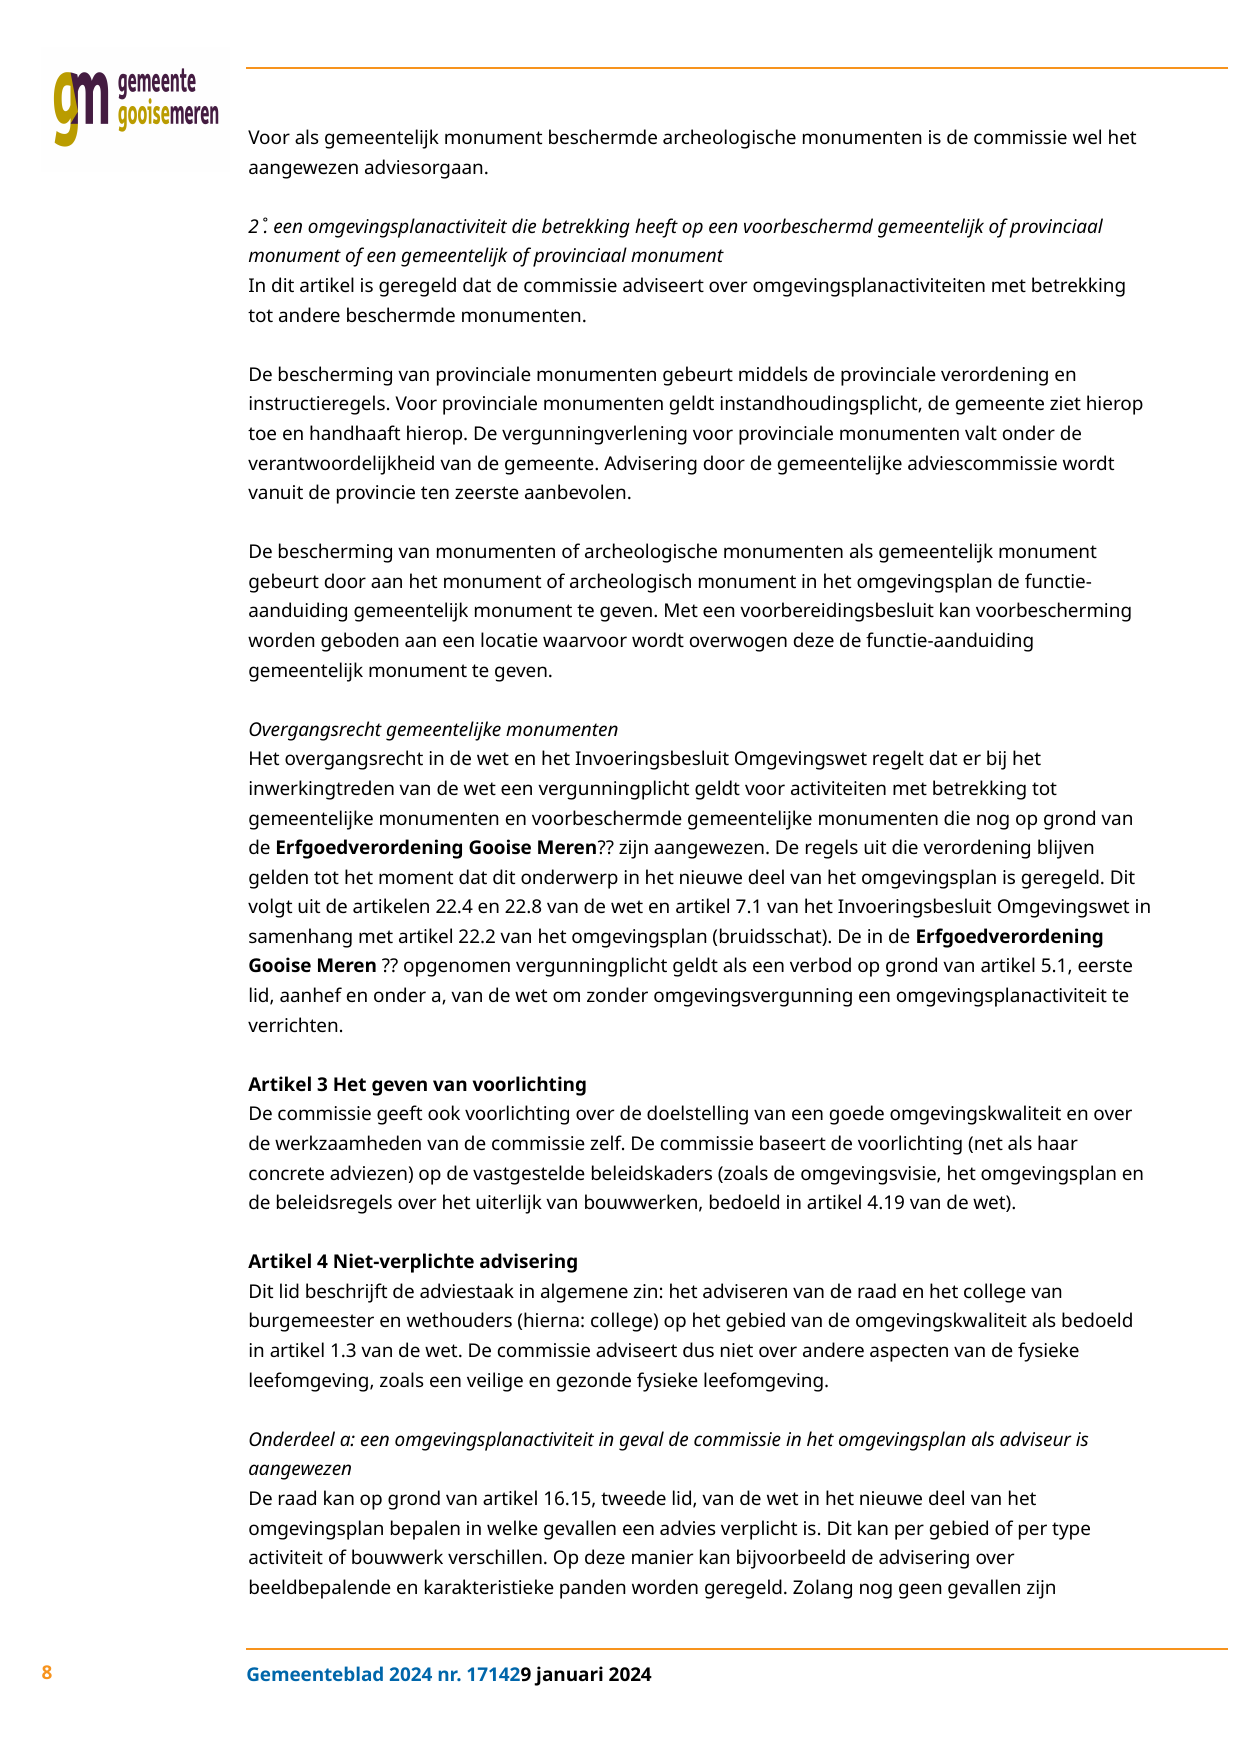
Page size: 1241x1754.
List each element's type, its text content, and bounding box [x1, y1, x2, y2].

text Artikel 3 Het geven van voorlichting [248, 1071, 1152, 1097]
text Dit lid beschrijft de adviestaak in algemene zin: het adviseren van de raad en het college van burgemeester en wethouders (hierna: college) op het gebied van de omgevingskwaliteit als bedoeld in artikel 1.3 van de wet. De commissie adviseert dus niet over andere aspecten van de fysieke leefomgeving, zoals een veilige en gezonde fysieke leefomgeving. [248, 1278, 1152, 1393]
text Overgangsrecht gemeentelijke monumenten [248, 716, 1152, 742]
text Het overgangsrecht in de wet en het Invoeringsbesluit Omgevingswet regelt dat er bij het inwerkingtreden van de wet een vergunningplicht geldt voor activiteiten met betrekking tot gemeentelijke monumenten en voorbeschermde gemeentelijke monumenten die nog op grond van de Erfgoedverordening Gooise Meren?? zijn aangewezen. De regels uit die verordening blijven gelden tot het moment dat dit onderwerp in het nieuwe deel van het omgevingsplan is geregeld. Dit volgt uit de artikelen 22.4 en 22.8 van de wet en artikel 7.1 van het Invoeringsbesluit Omgevingswet in samenhang met artikel 22.2 van het omgevingsplan (bruidsschat). De in de Erfgoedverordening Gooise Meren ?? opgenomen vergunningplicht geldt als een verbod op grond van artikel 5.1, eerste lid, aanhef en onder a, van de wet om zonder omgevingsvergunning een omgevingsplanactiviteit te verrichten. [248, 746, 1152, 1038]
text 2 ̊. een omgevingsplanactiviteit die betrekking heeft op een voorbeschermd gemeentelijk of provinciaal monument of een gemeentelijk of provinciaal monument [248, 213, 1152, 268]
text De bescherming van monumenten of archeologische monumenten als gemeentelijk monument gebeurt door aan het monument of archeologisch monument in het omgevingsplan de functie-aanduiding gemeentelijk monument te geven. Met een voorbereidingsbesluit kan voorbescherming worden geboden aan een locatie waarvoor wordt overwogen deze de functie-aanduiding gemeentelijk monument te geven. [248, 538, 1152, 683]
text Artikel 4 Niet-verplichte advisering [248, 1248, 1152, 1274]
text Voor als gemeentelijk monument beschermde archeologische monumenten is de commissie wel het aangewezen adviesorgaan. [248, 124, 1152, 180]
picture [41, 47, 231, 172]
text De raad kan op grond van artikel 16.15, tweede lid, van de wet in het nieuwe deel van het omgevingsplan bepalen in welke gevallen een advies verplicht is. Dit kan per gebied of per type activiteit of bouwwerk verschillen. Op deze manier kan bijvoorbeeld de advisering over beeldbepalende en karakteristieke panden worden geregeld. Zolang nog geen gevallen zijn [248, 1485, 1152, 1600]
text Onderdeel a: een omgevingsplanactiviteit in geval de commissie in het omgevingsplan als adviseur is aangewezen [248, 1426, 1152, 1481]
text In dit artikel is geregeld dat de commissie adviseert over omgevingsplanactiviteiten met betrekking tot andere beschermde monumenten. [248, 272, 1152, 328]
text De commissie geeft ook voorlichting over de doelstelling van een goede omgevingskwaliteit en over de werkzaamheden van de commissie zelf. De commissie baseert de voorlichting (net als haar concrete adviezen) op de vastgestelde beleidskaders (zoals de omgevingsvisie, het omgevingsplan en de beleidsregels over het uiterlijk van bouwwerken, bedoeld in artikel 4.19 van de wet). [248, 1101, 1152, 1215]
text De bescherming van provinciale monumenten gebeurt middels de provinciale verordening en instructieregels. Voor provinciale monumenten geldt instandhoudingsplicht, de gemeente ziet hierop toe en handhaaft hierop. De vergunningverlening voor provinciale monumenten valt onder de verantwoordelijkheid van de gemeente. Advisering door de gemeentelijke adviescommissie wordt vanuit de provincie ten zeerste aanbevolen. [248, 361, 1152, 505]
